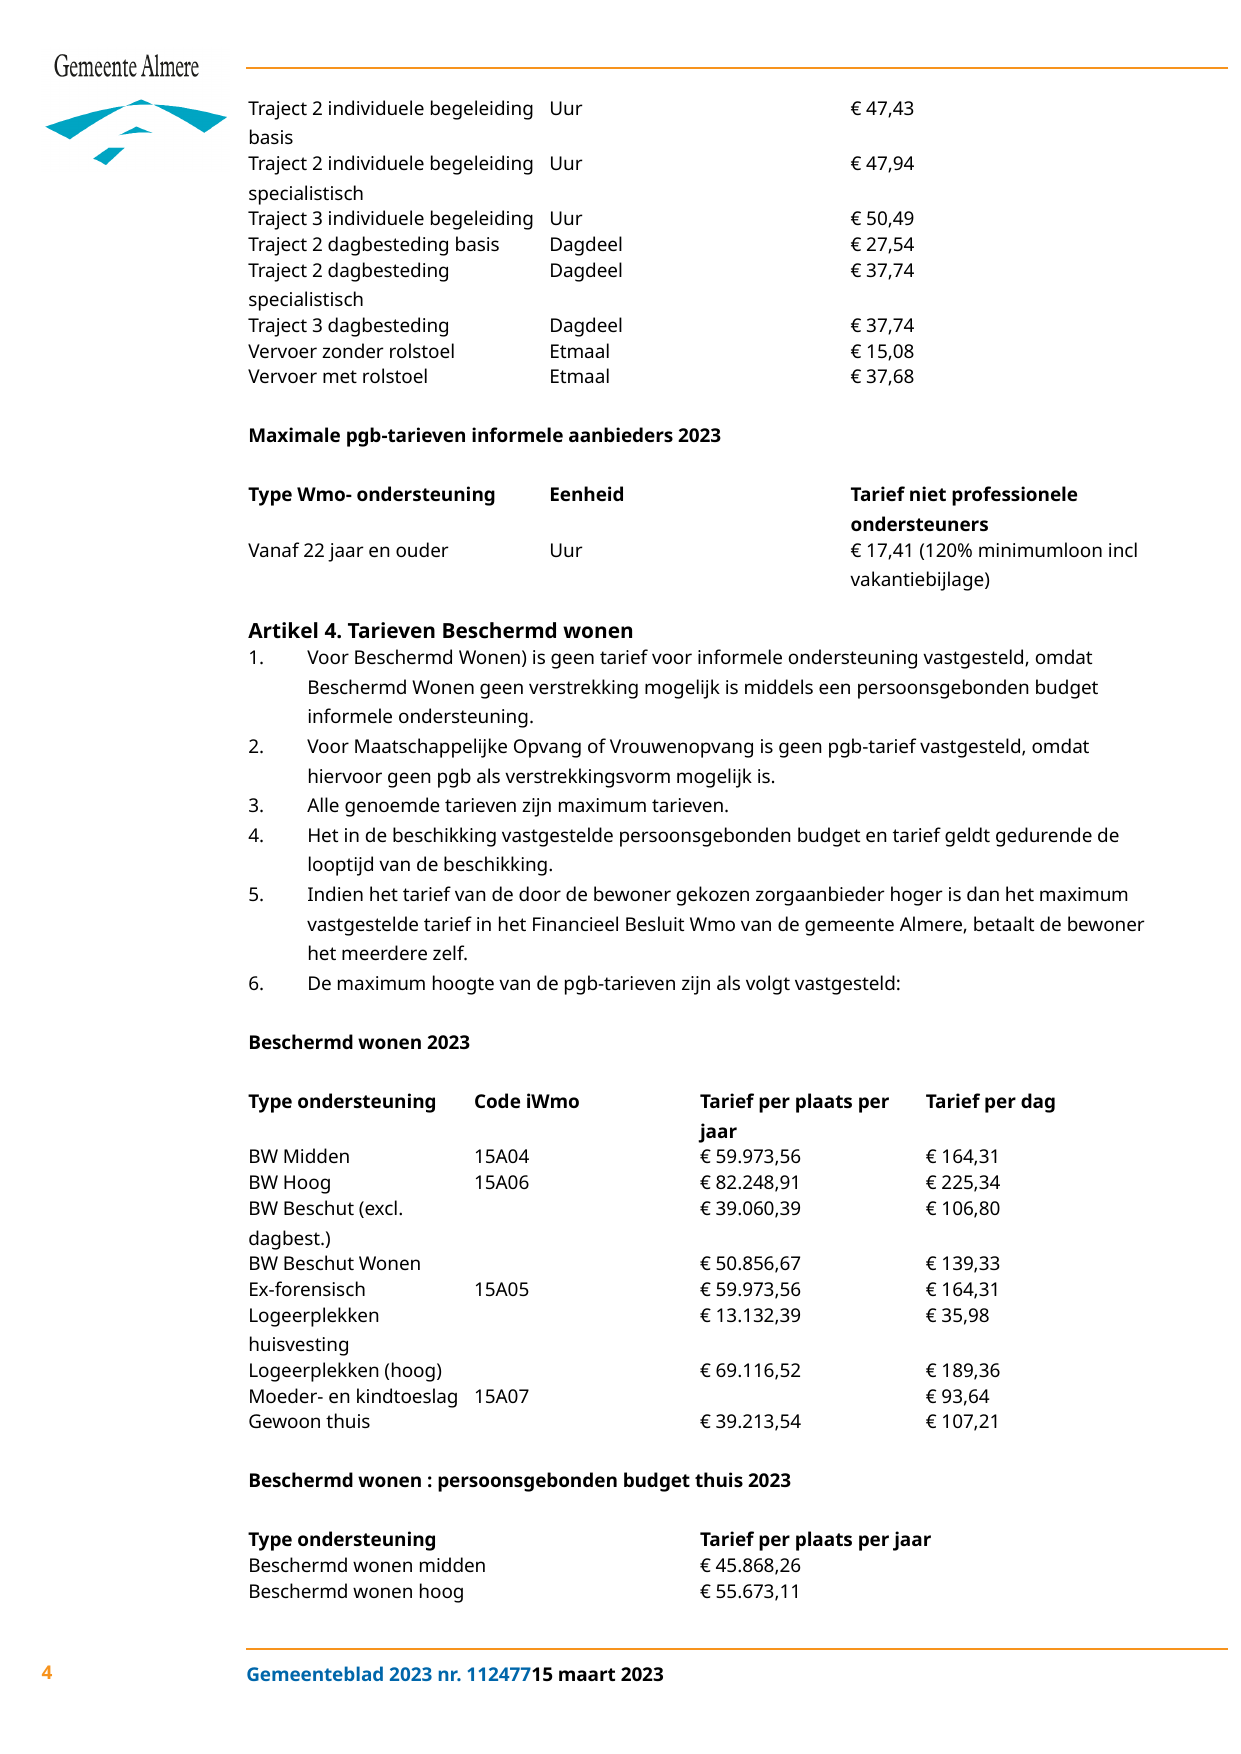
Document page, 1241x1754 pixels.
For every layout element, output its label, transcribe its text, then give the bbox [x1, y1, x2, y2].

table_header Tarief per plaats per jaar [700, 1527, 1152, 1552]
table_cell Dagdeel [549, 231, 850, 257]
table_cell € 47,94 [850, 150, 1152, 205]
list Indien het tarief van de door de bewoner gekozen zorgaanbieder hoger is dan het maximum vastgestelde tarief in het Financieel Besluit Wmo van de gemeente Almere, betaalt de bewoner het meerdere zelf. [248, 881, 1152, 966]
table_cell € 47,43 [850, 95, 1152, 150]
table_cell Traject 2 dagbesteding specialistisch [248, 257, 549, 312]
table_header Tarief per dag [926, 1089, 1152, 1144]
table_cell € 164,31 [926, 1144, 1152, 1169]
table_header Type Wmo- ondersteuning [248, 481, 549, 537]
table_cell Traject 2 individuele begeleiding basis [248, 95, 549, 150]
table_cell Traject 2 dagbesteding basis [248, 231, 549, 257]
table_cell Gewoon thuis [248, 1409, 474, 1434]
table_header Type ondersteuning [248, 1089, 474, 1144]
table_cell [474, 1409, 700, 1434]
table_cell Beschermd wonen hoog [248, 1578, 700, 1604]
table_header Type ondersteuning [248, 1527, 700, 1552]
table_cell € 225,34 [926, 1170, 1152, 1195]
table_cell [474, 1195, 700, 1251]
table_cell € 39.060,39 [700, 1195, 926, 1251]
table_cell € 106,80 [926, 1195, 1152, 1251]
table_cell € 50,49 [850, 205, 1152, 231]
text Artikel 4. Tarieven Beschermd wonen [248, 616, 1152, 644]
text Beschermd wonen 2023 [248, 1029, 1152, 1055]
table_cell Uur [549, 205, 850, 231]
table_header Code iWmo [474, 1089, 700, 1144]
table_cell € 164,31 [926, 1276, 1152, 1302]
table_cell Ex-forensisch [248, 1276, 474, 1302]
table_cell € 50.856,67 [700, 1251, 926, 1276]
table_cell € 35,98 [926, 1302, 1152, 1357]
table_cell [474, 1251, 700, 1276]
table_cell Logeerplekken (hoog) [248, 1357, 474, 1383]
table_header Eenheid [549, 481, 850, 537]
table_cell Vervoer met rolstoel [248, 364, 549, 389]
table_cell € 69.116,52 [700, 1357, 926, 1383]
table_cell Uur [549, 537, 850, 592]
table_cell € 59.973,56 [700, 1276, 926, 1302]
table_cell € 15,08 [850, 338, 1152, 364]
table_cell 15A04 [474, 1144, 700, 1169]
table_cell € 82.248,91 [700, 1170, 926, 1195]
table_cell € 189,36 [926, 1357, 1152, 1383]
table_cell [474, 1357, 700, 1383]
table_cell Uur [549, 95, 850, 150]
table_cell € 55.673,11 [700, 1578, 1152, 1604]
table_cell € 13.132,39 [700, 1302, 926, 1357]
list Voor Beschermd Wonen) is geen tarief voor informele ondersteuning vastgesteld, omdat Beschermd Wonen geen verstrekking mogelijk is middels een persoonsgebonden budget informele ondersteuning. [248, 644, 1152, 729]
picture [41, 47, 231, 172]
list Het in de beschikking vastgestelde persoonsgebonden budget en tarief geldt gedurende de looptijd van de beschikking. [248, 822, 1152, 877]
table_cell [700, 1383, 926, 1409]
table_cell € 107,21 [926, 1409, 1152, 1434]
table_cell BW Hoog [248, 1170, 474, 1195]
table_cell € 27,54 [850, 231, 1152, 257]
table_cell [474, 1302, 700, 1357]
list Voor Maatschappelijke Opvang of Vrouwenopvang is geen pgb-tarief vastgesteld, omdat hiervoor geen pgb als verstrekkingsvorm mogelijk is. [248, 733, 1152, 789]
table_cell 15A06 [474, 1170, 700, 1195]
table_cell € 139,33 [926, 1251, 1152, 1276]
table_cell Vanaf 22 jaar en ouder [248, 537, 549, 592]
table_header Tarief niet professionele ondersteuners [850, 481, 1152, 537]
table_cell Dagdeel [549, 312, 850, 338]
table_cell Etmaal [549, 338, 850, 364]
table_cell Beschermd wonen midden [248, 1552, 700, 1578]
table_cell BW Beschut (excl. dagbest.) [248, 1195, 474, 1251]
table_cell BW Beschut Wonen [248, 1251, 474, 1276]
table_cell Etmaal [549, 364, 850, 389]
table_cell Traject 3 individuele begeleiding [248, 205, 549, 231]
table_cell Uur [549, 150, 850, 205]
table_cell Traject 2 individuele begeleiding specialistisch [248, 150, 549, 205]
table_cell Traject 3 dagbesteding [248, 312, 549, 338]
table_cell Vervoer zonder rolstoel [248, 338, 549, 364]
table_cell € 37,74 [850, 312, 1152, 338]
table_cell Logeerplekken huisvesting [248, 1302, 474, 1357]
text Beschermd wonen : persoonsgebonden budget thuis 2023 [248, 1467, 1152, 1493]
table_cell € 37,68 [850, 364, 1152, 389]
text Maximale pgb-tarieven informele aanbieders 2023 [248, 422, 1152, 448]
table_cell Dagdeel [549, 257, 850, 312]
table_cell € 17,41 (120% minimumloon incl vakantiebijlage) [850, 537, 1152, 592]
table_cell BW Midden [248, 1144, 474, 1169]
table_cell 15A07 [474, 1383, 700, 1409]
table_cell € 37,74 [850, 257, 1152, 312]
table_cell € 39.213,54 [700, 1409, 926, 1434]
table_cell Moeder- en kindtoeslag [248, 1383, 474, 1409]
list Alle genoemde tarieven zijn maximum tarieven. [248, 792, 1152, 818]
table_cell € 93,64 [926, 1383, 1152, 1409]
list De maximum hoogte van de pgb-tarieven zijn als volgt vastgesteld: [248, 970, 1152, 996]
table_header Tarief per plaats per jaar [700, 1089, 926, 1144]
table_cell 15A05 [474, 1276, 700, 1302]
table_cell € 59.973,56 [700, 1144, 926, 1169]
table_cell € 45.868,26 [700, 1552, 1152, 1578]
